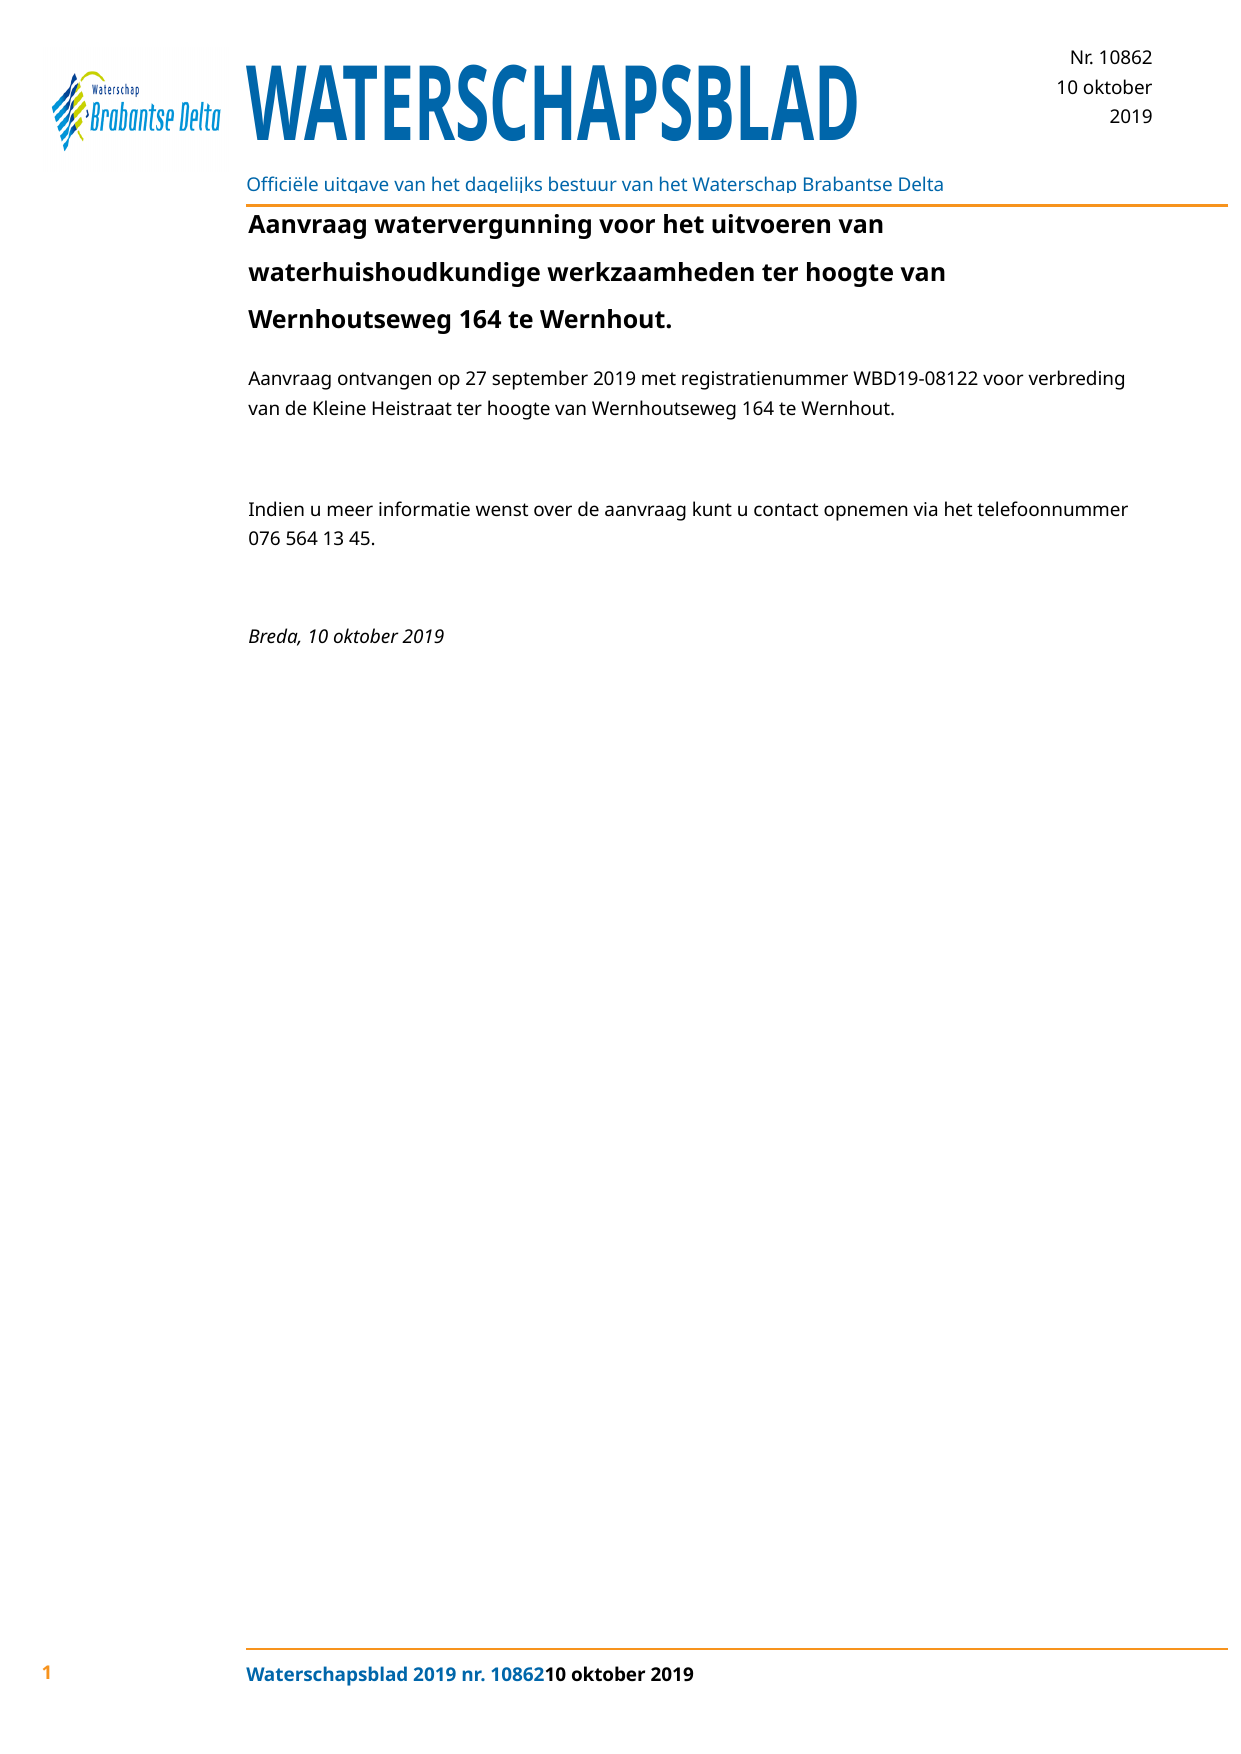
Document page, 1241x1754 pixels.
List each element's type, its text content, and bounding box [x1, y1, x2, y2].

text Breda, 10 oktober 2019 [248, 624, 1152, 649]
text Aanvraag ontvangen op 27 september 2019 met registratienummer WBD19-08122 voor verbreding van de Kleine Heistraat ter hoogte van Wernhoutseweg 164 te Wernhout. [248, 366, 1152, 421]
text Aanvraag watervergunning voor het uitvoeren van waterhuishoudkundige werkzaamheden ter hoogte van Wernhoutseweg 164 te Wernhout. [248, 207, 1152, 336]
picture [41, 47, 231, 172]
text Indien u meer informatie wenst over de aanvraag kunt u contact opnemen via het telefoonnummer 076 564 13 45. [248, 496, 1152, 551]
